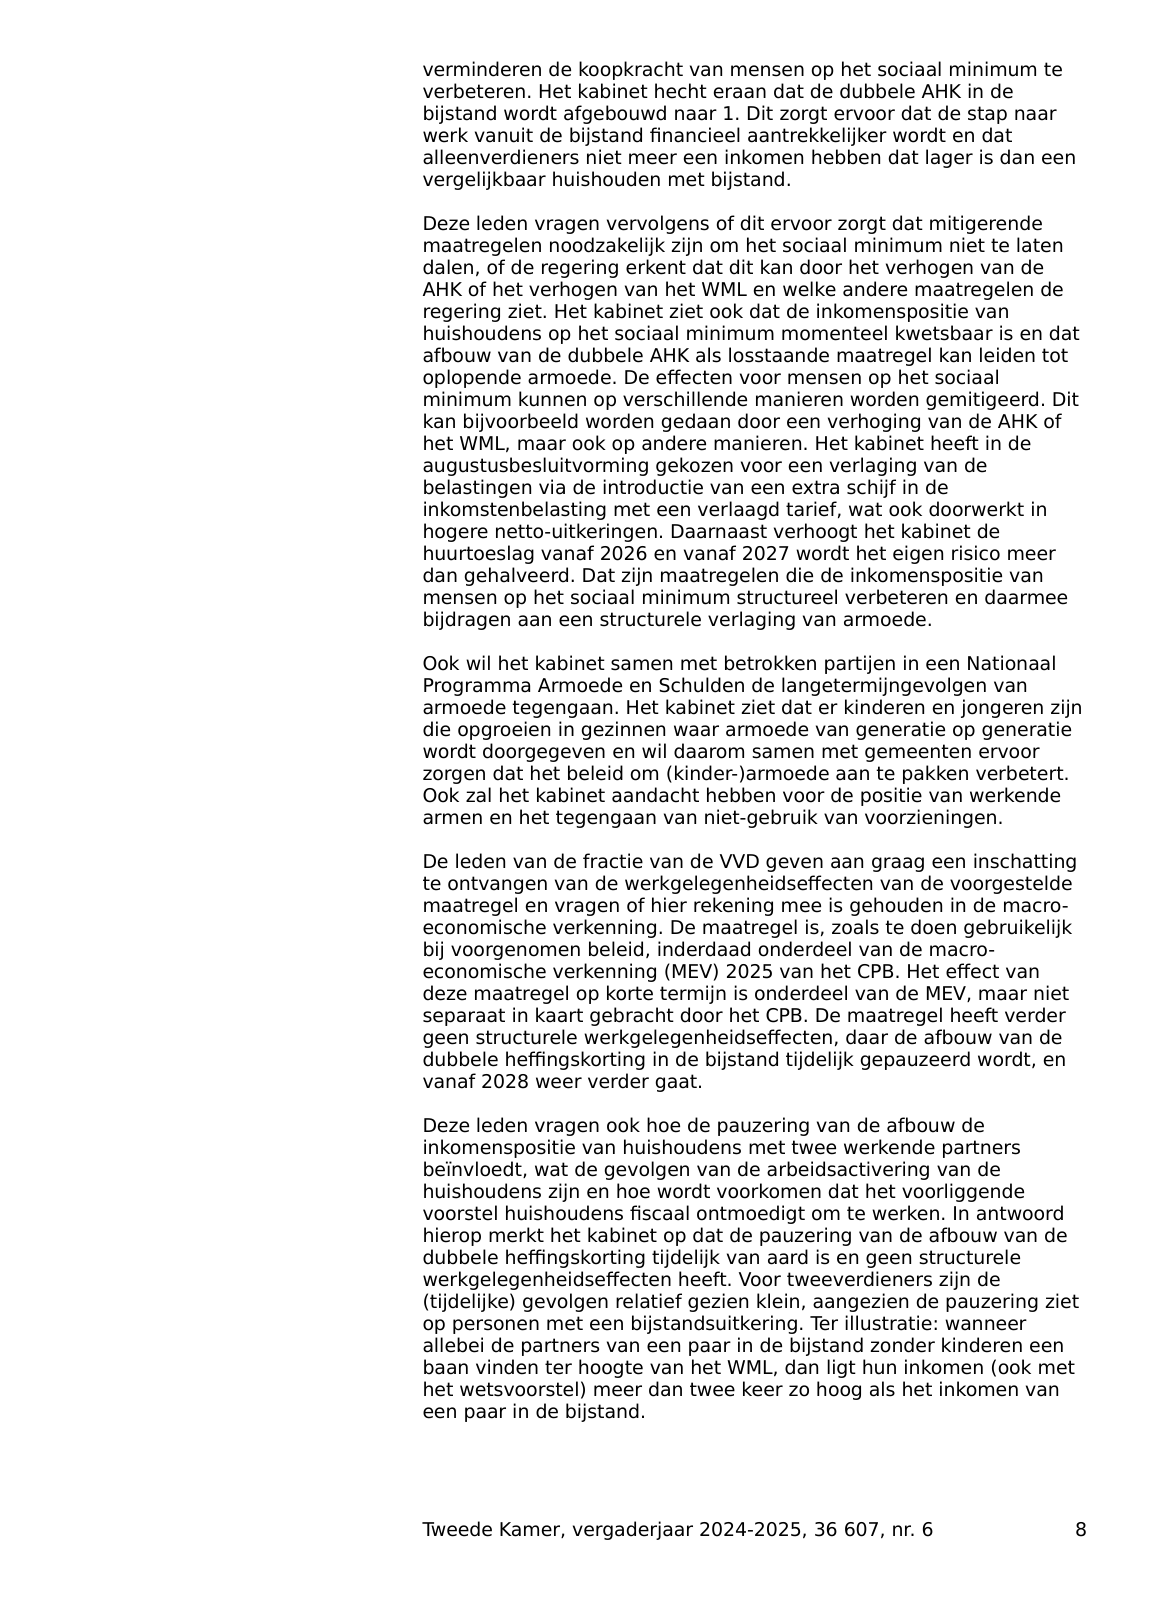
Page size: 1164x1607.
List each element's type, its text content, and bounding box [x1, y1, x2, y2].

text Deze leden vragen ook hoe de pauzering van de afbouw de inkomenspositie van huishoudens met twee werkende partners beïnvloedt, wat de gevolgen van de arbeidsactivering van de huishoudens zijn en hoe wordt voorkomen dat het voorliggende voorstel huishoudens fiscaal ontmoedigt om te werken. In antwoord hierop merkt het kabinet op dat de pauzering van de afbouw van de dubbele heffingskorting tijdelijk van aard is en geen structurele werkgelegenheidseffecten heeft. Voor tweeverdieners zijn de (tijdelijke) gevolgen relatief gezien klein, aangezien de pauzering ziet op personen met een bijstandsuitkering. Ter illustratie: wanneer allebei de partners van een paar in de bijstand zonder kinderen een baan vinden ter hoogte van het WML, dan ligt hun inkomen (ook met het wetsvoorstel) meer dan twee keer zo hoog als het inkomen van een paar in de bijstand. [422, 1115, 1087, 1423]
text Ook wil het kabinet samen met betrokken partijen in een Nationaal Programma Armoede en Schulden de langetermijngevolgen van armoede tegengaan. Het kabinet ziet dat er kinderen en jongeren zijn die opgroeien in gezinnen waar armoede van generatie op generatie wordt doorgegeven en wil daarom samen met gemeenten ervoor zorgen dat het beleid om (kinder-)armoede aan te pakken verbetert. Ook zal het kabinet aandacht hebben voor de positie van werkende armen en het tegengaan van niet-gebruik van voorzieningen. [422, 653, 1087, 829]
text verminderen de koopkracht van mensen op het sociaal minimum te verbeteren. Het kabinet hecht eraan dat de dubbele AHK in de bijstand wordt afgebouwd naar 1. Dit zorgt ervoor dat de stap naar werk vanuit de bijstand financieel aantrekkelijker wordt en dat alleenverdieners niet meer een inkomen hebben dat lager is dan een vergelijkbaar huishouden met bijstand. [422, 59, 1087, 191]
text Deze leden vragen vervolgens of dit ervoor zorgt dat mitigerende maatregelen noodzakelijk zijn om het sociaal minimum niet te laten dalen, of de regering erkent dat dit kan door het verhogen van de AHK of het verhogen van het WML en welke andere maatregelen de regering ziet. Het kabinet ziet ook dat de inkomenspositie van huishoudens op het sociaal minimum momenteel kwetsbaar is en dat afbouw van de dubbele AHK als losstaande maatregel kan leiden tot oplopende armoede. De effecten voor mensen op het sociaal minimum kunnen op verschillende manieren worden gemitigeerd. Dit kan bijvoorbeeld worden gedaan door een verhoging van de AHK of het WML, maar ook op andere manieren. Het kabinet heeft in de augustusbesluitvorming gekozen voor een verlaging van de belastingen via de introductie van een extra schijf in de inkomstenbelasting met een verlaagd tarief, wat ook doorwerkt in hogere netto-uitkeringen. Daarnaast verhoogt het kabinet de huurtoeslag vanaf 2026 en vanaf 2027 wordt het eigen risico meer dan gehalveerd. Dat zijn maatregelen die de inkomenspositie van mensen op het sociaal minimum structureel verbeteren en daarmee bijdragen aan een structurele verlaging van armoede. [422, 213, 1087, 631]
text De leden van de fractie van de VVD geven aan graag een inschatting te ontvangen van de werkgelegenheidseffecten van de voorgestelde maatregel en vragen of hier rekening mee is gehouden in de macro-economische verkenning. De maatregel is, zoals te doen gebruikelijk bij voorgenomen beleid, inderdaad onderdeel van de macro-economische verkenning (MEV) 2025 van het CPB. Het effect van deze maatregel op korte termijn is onderdeel van de MEV, maar niet separaat in kaart gebracht door het CPB. De maatregel heeft verder geen structurele werkgelegenheidseffecten, daar de afbouw van de dubbele heffingskorting in de bijstand tijdelijk gepauzeerd wordt, en vanaf 2028 weer verder gaat. [422, 851, 1087, 1093]
